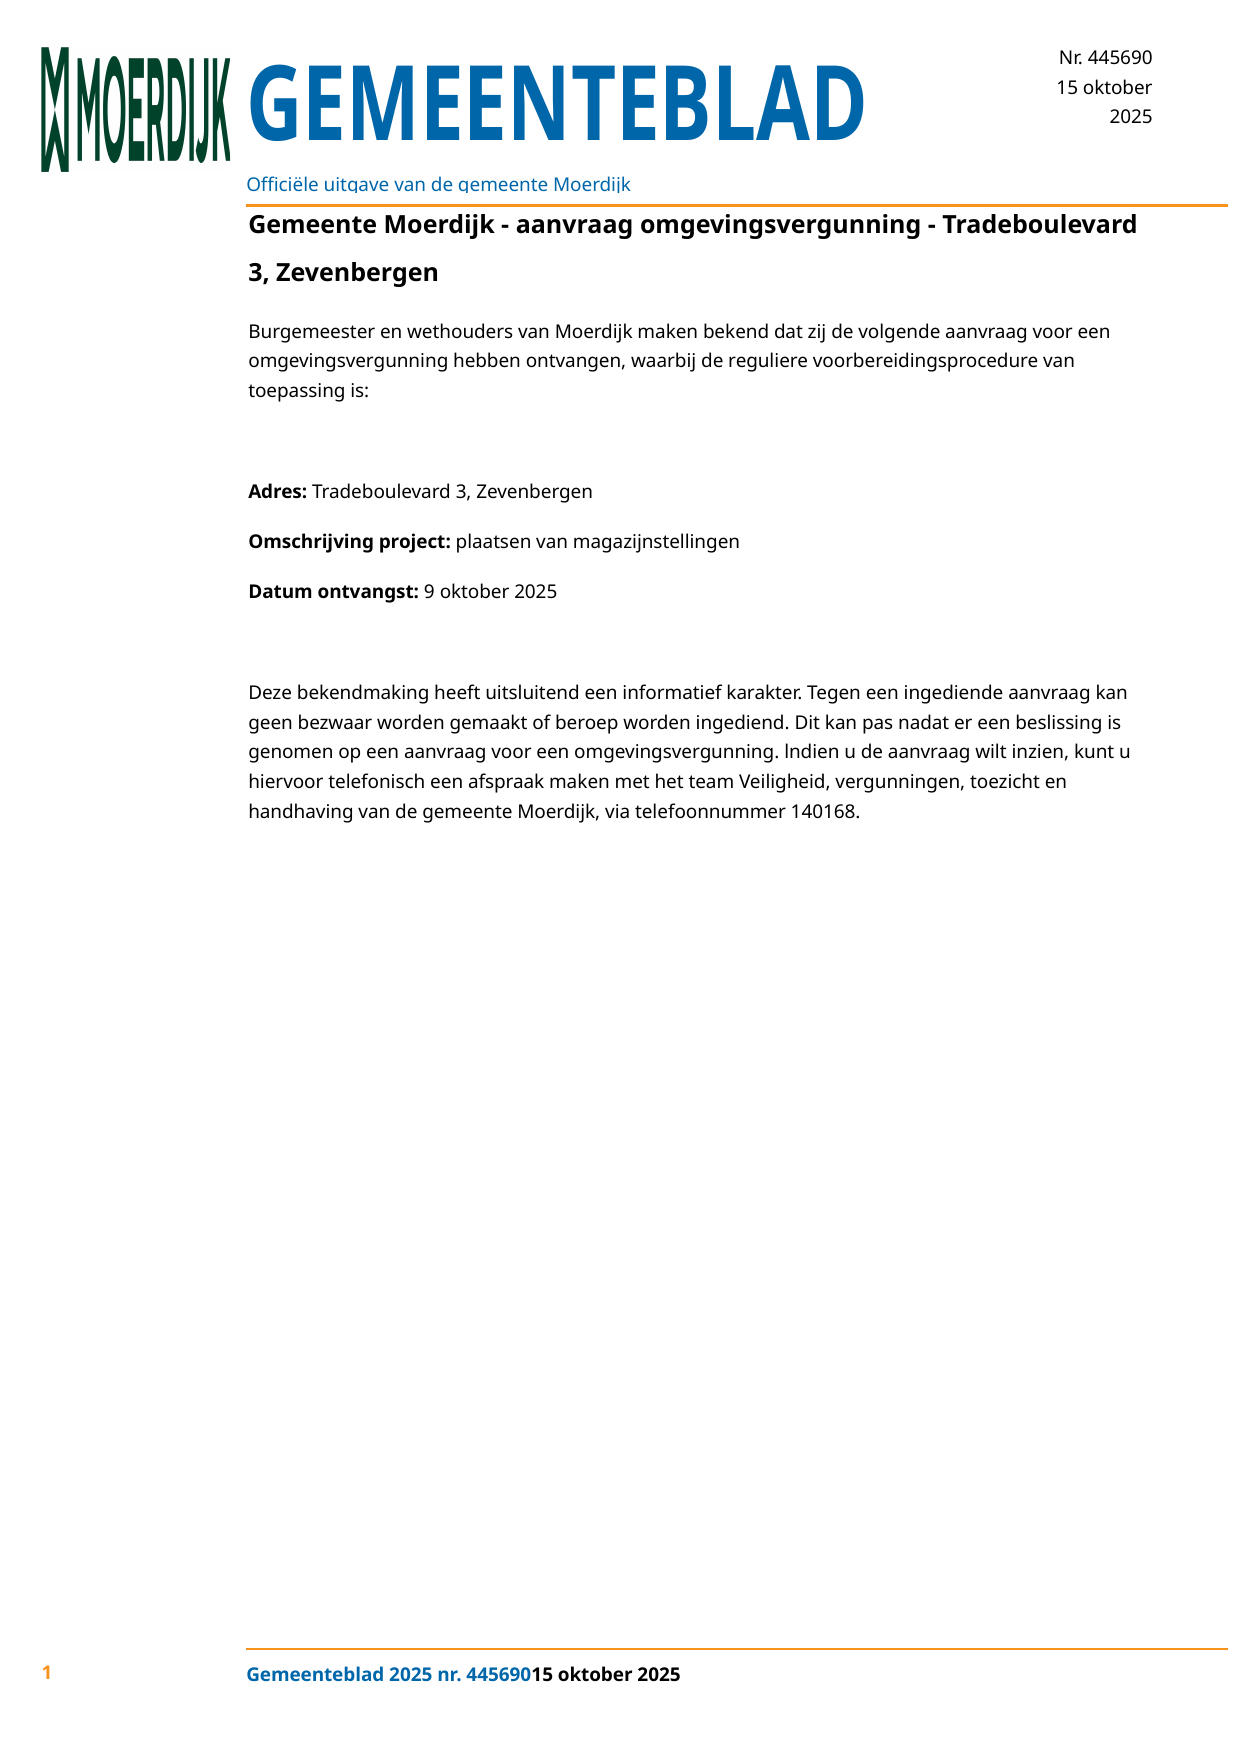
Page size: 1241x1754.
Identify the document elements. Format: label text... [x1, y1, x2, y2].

text Adres: Tradeboulevard 3, Zevenbergen [248, 478, 1152, 504]
text Gemeente Moerdijk - aanvraag omgevingsvergunning - Tradeboulevard 3, Zevenbergen [248, 207, 1152, 288]
text Datum ontvangst: 9 oktober 2025 [248, 579, 1152, 604]
text Burgemeester en wethouders van Moerdijk maken bekend dat zij de volgende aanvraag voor een omgevingsvergunning hebben ontvangen, waarbij de reguliere voorbereidingsprocedure van toepassing is: [248, 318, 1152, 403]
text Omschrijving project: plaatsen van magazijnstellingen [248, 528, 1152, 554]
text Deze bekendmaking heeft uitsluitend een informatief karakter. Tegen een ingediende aanvraag kan geen bezwaar worden gemaakt of beroep worden ingediend. Dit kan pas nadat er een beslissing is genomen op een aanvraag voor een omgevingsvergunning. lndien u de aanvraag wilt inzien, kunt u hiervoor telefonisch een afspraak maken met het team Veiligheid, vergunningen, toezicht en handhaving van de gemeente Moerdijk, via telefoonnummer 140168. [248, 679, 1152, 824]
picture [41, 47, 231, 172]
